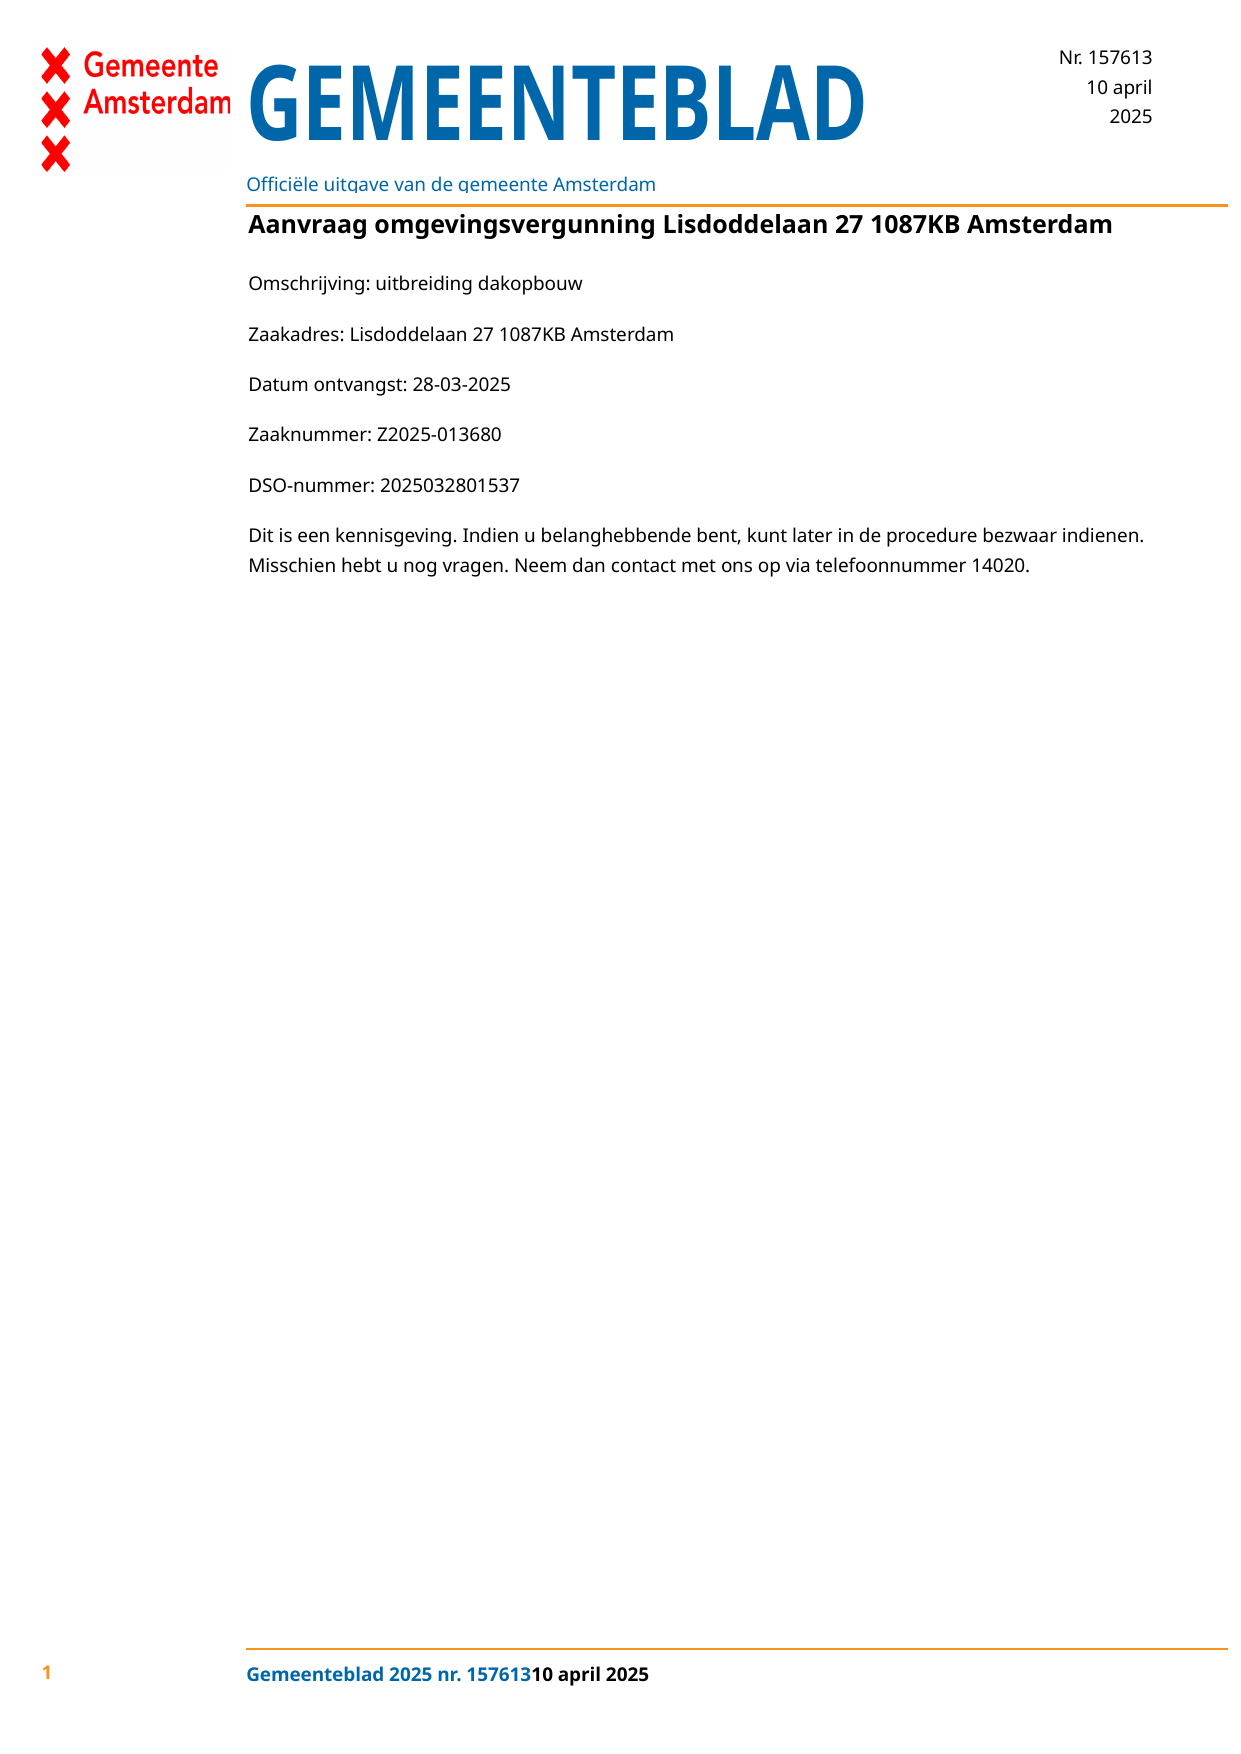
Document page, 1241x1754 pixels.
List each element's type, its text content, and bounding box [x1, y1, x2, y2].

text DSO-nummer: 2025032801537 [248, 472, 1152, 498]
picture [41, 47, 231, 172]
text Datum ontvangst: 28-03-2025 [248, 371, 1152, 397]
text Zaaknummer: Z2025-013680 [248, 422, 1152, 447]
text Zaakadres: Lisdoddelaan 27 1087KB Amsterdam [248, 321, 1152, 346]
text Dit is een kennisgeving. Indien u belanghebbende bent, kunt later in de procedure bezwaar indienen. Misschien hebt u nog vragen. Neem dan contact met ons op via telefoonnummer 14020. [248, 522, 1152, 578]
text Omschrijving: uitbreiding dakopbouw [248, 270, 1152, 296]
text Aanvraag omgevingsvergunning Lisdoddelaan 27 1087KB Amsterdam [248, 207, 1152, 241]
